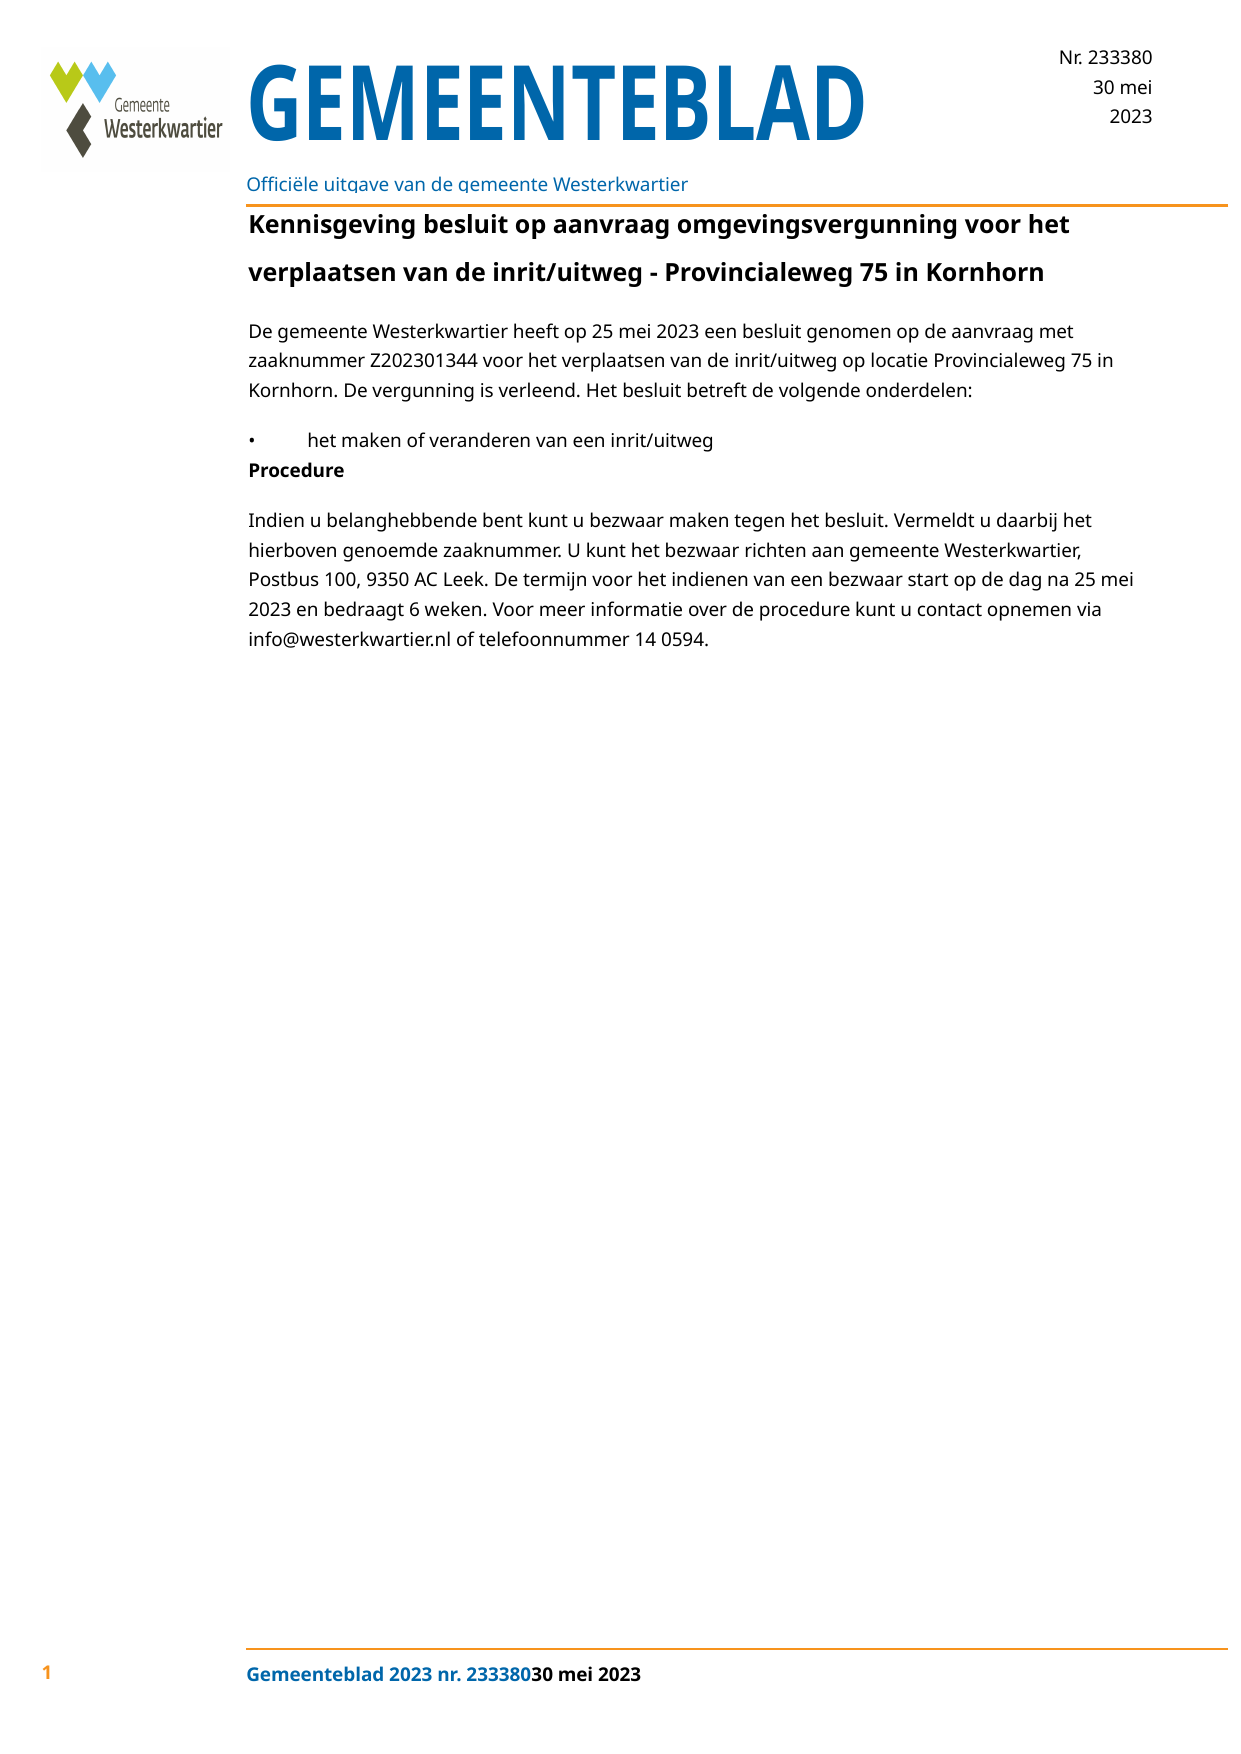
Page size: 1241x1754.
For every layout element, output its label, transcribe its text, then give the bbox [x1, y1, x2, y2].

text Kennisgeving besluit op aanvraag omgevingsvergunning voor het verplaatsen van de inrit/uitweg - Provincialeweg 75 in Kornhorn [248, 207, 1152, 288]
text Indien u belanghebbende bent kunt u bezwaar maken tegen het besluit. Vermeldt u daarbij het hierboven genoemde zaaknummer. U kunt het bezwaar richten aan gemeente Westerkwartier, Postbus 100, 9350 AC Leek. De termijn voor het indienen van een bezwaar start op de dag na 25 mei 2023 en bedraagt 6 weken. Voor meer informatie over de procedure kunt u contact opnemen via info@westerkwartier.nl of telefoonnummer 14 0594. [248, 507, 1152, 652]
text Procedure [248, 457, 1152, 483]
picture [41, 47, 231, 172]
list het maken of veranderen van een inrit/uitweg [248, 427, 1152, 453]
text De gemeente Westerkwartier heeft op 25 mei 2023 een besluit genomen op de aanvraag met zaaknummer Z202301344 voor het verplaatsen van de inrit/uitweg op locatie Provincialeweg 75 in Kornhorn. De vergunning is verleend. Het besluit betreft de volgende onderdelen: [248, 318, 1152, 403]
